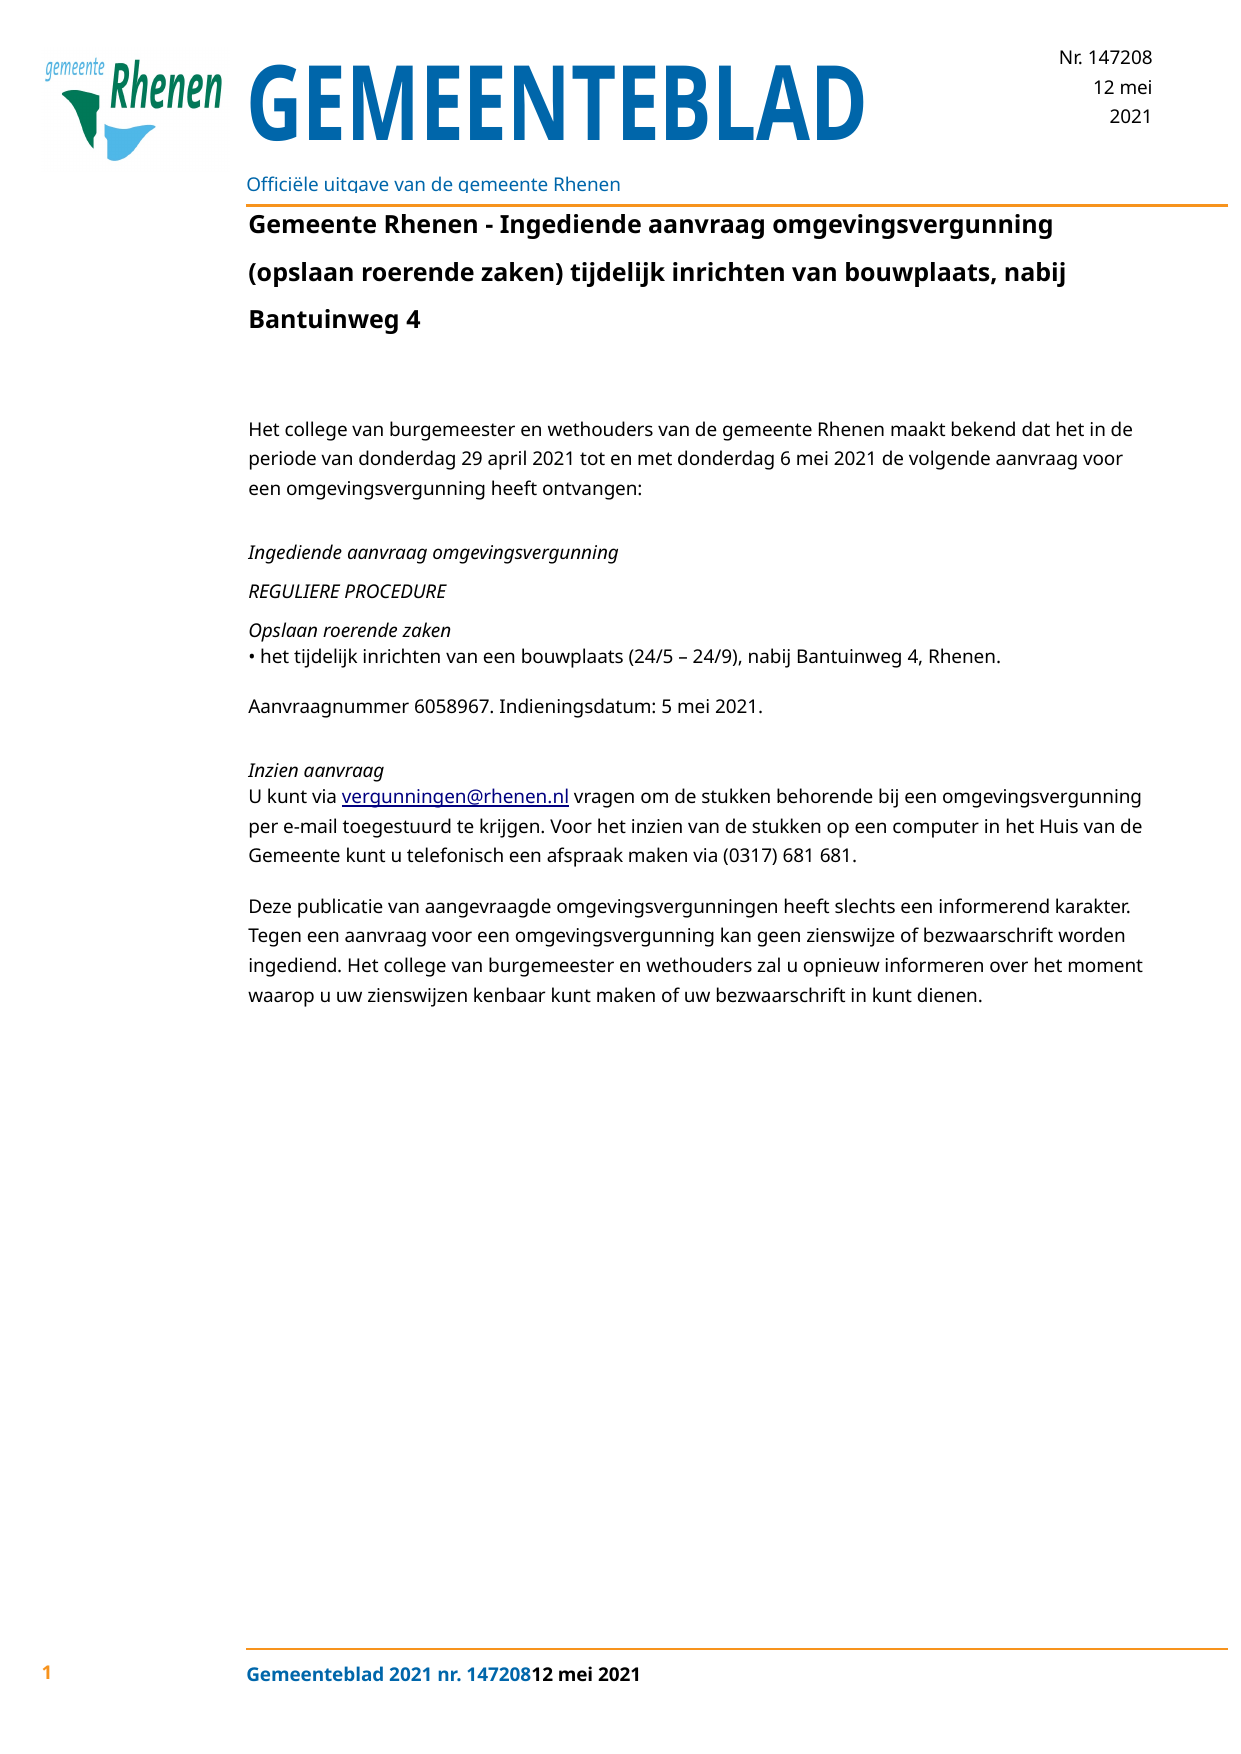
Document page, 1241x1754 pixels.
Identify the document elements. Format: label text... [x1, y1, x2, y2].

text • het tijdelijk inrichten van een bouwplaats (24/5 – 24/9), nabij Bantuinweg 4, Rhenen. [248, 643, 1152, 669]
text Inzien aanvraag [248, 758, 1152, 783]
text Het college van burgemeester en wethouders van de gemeente Rhenen maakt bekend dat het in de periode van donderdag 29 april 2021 tot en met donderdag 6 mei 2021 de volgende aanvraag voor een omgevingsvergunning heeft ontvangen: [248, 416, 1152, 501]
text Deze publicatie van aangevraagde omgevingsvergunningen heeft slechts een informerend karakter. Tegen een aanvraag voor een omgevingsvergunning kan geen zienswijze of bezwaarschrift worden ingediend. Het college van burgemeester en wethouders zal u opnieuw informeren over het moment waarop u uw zienswijzen kenbaar kunt maken of uw bezwaarschrift in kunt dienen. [248, 893, 1152, 1007]
text Ingediende aanvraag omgevingsvergunning [248, 539, 1152, 565]
text REGULIERE PROCEDURE [248, 578, 1152, 604]
picture [41, 47, 231, 172]
text U kunt via vergunningen@rhenen.nl vragen om de stukken behorende bij een omgevingsvergunning per e-mail toegestuurd te krijgen. Voor het inzien van de stukken op een computer in het Huis van de Gemeente kunt u telefonisch een afspraak maken via (0317) 681 681. [248, 783, 1152, 868]
text Aanvraagnummer 6058967. Indieningsdatum: 5 mei 2021. [248, 694, 1152, 719]
text Gemeente Rhenen - Ingediende aanvraag omgevingsvergunning (opslaan roerende zaken) tijdelijk inrichten van bouwplaats, nabij Bantuinweg 4 [248, 207, 1152, 336]
text Opslaan roerende zaken [248, 618, 1152, 643]
